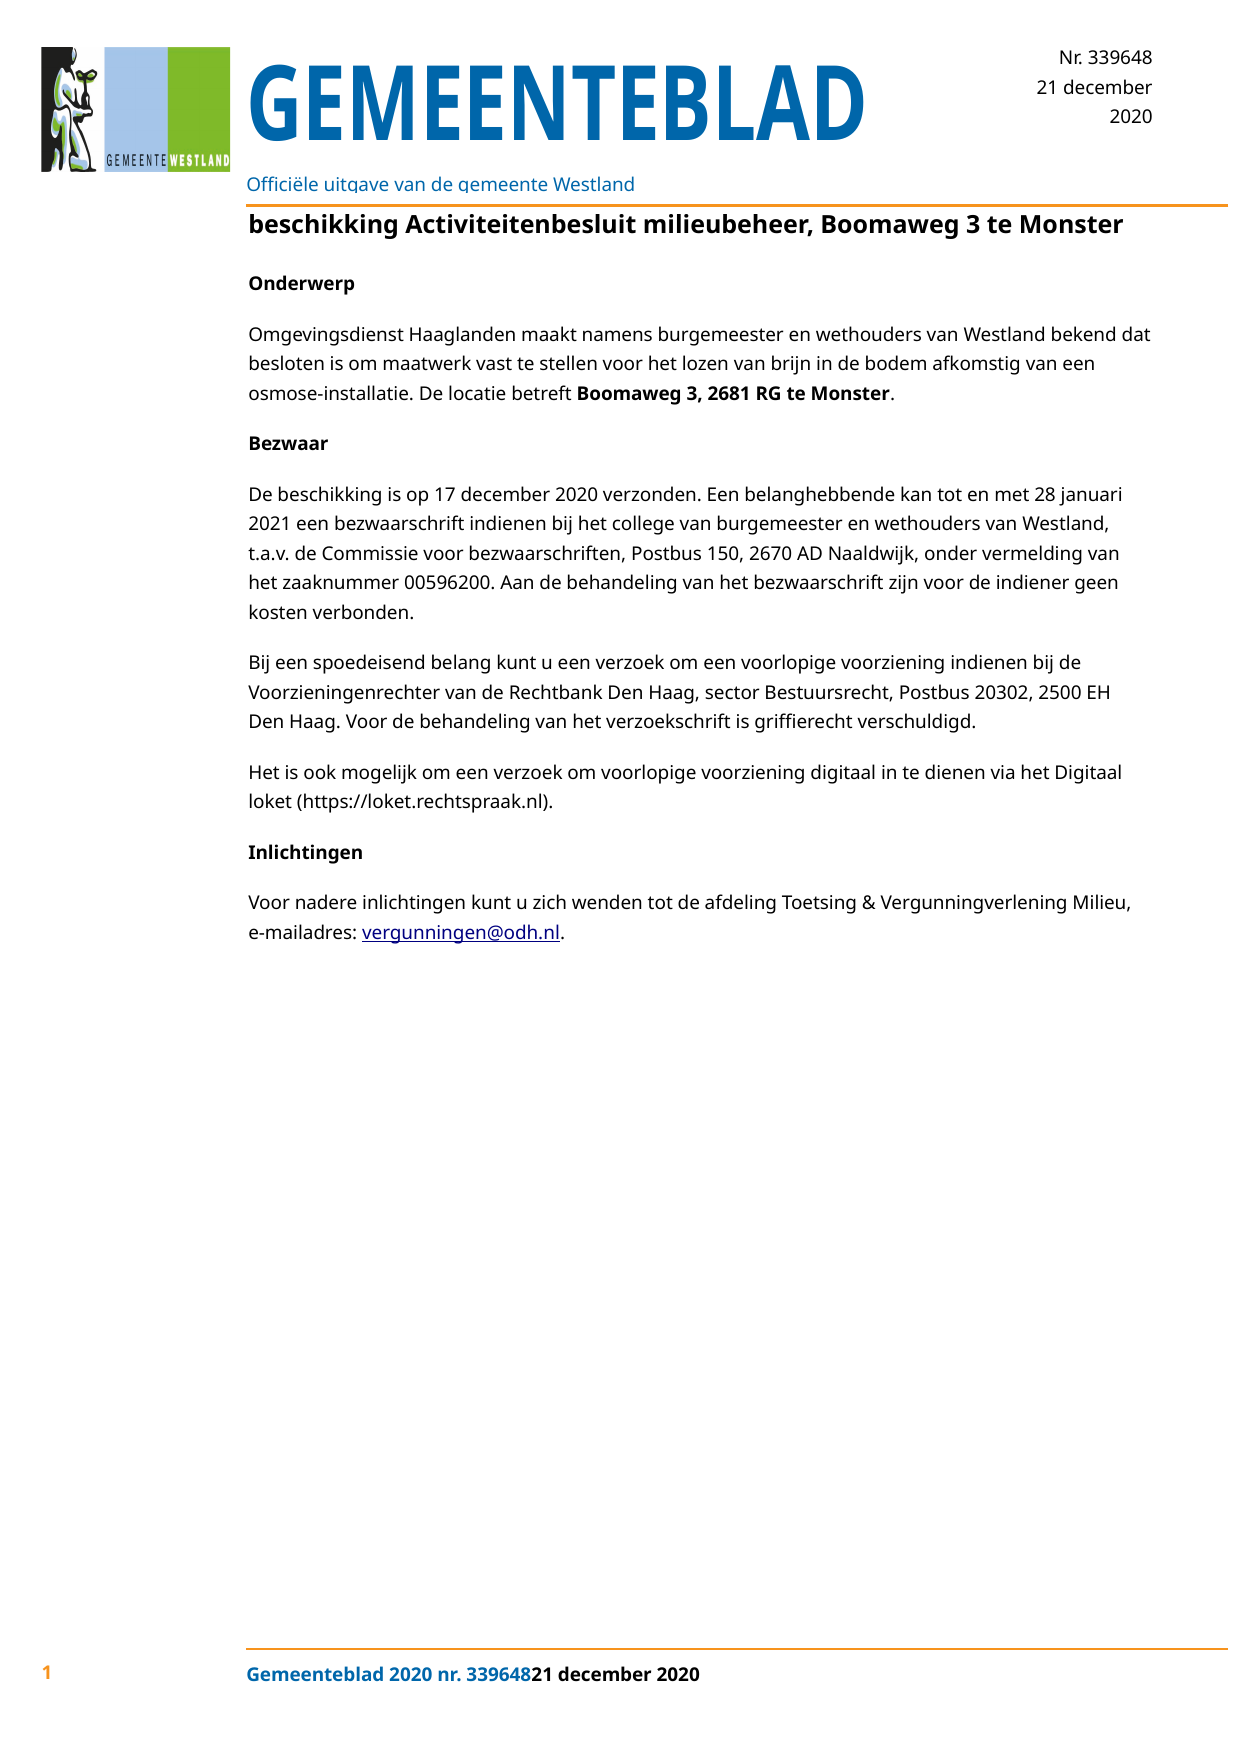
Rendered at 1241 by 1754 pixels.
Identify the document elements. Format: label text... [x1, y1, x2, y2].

text beschikking Activiteitenbesluit milieubeheer, Boomaweg 3 te Monster [248, 207, 1152, 241]
text Bezwaar [248, 430, 1152, 456]
text Omgevingsdienst Haaglanden maakt namens burgemeester en wethouders van Westland bekend dat besloten is om maatwerk vast te stellen voor het lozen van brijn in de bodem afkomstig van een osmose-installatie. De locatie betreft Boomaweg 3, 2681 RG te Monster. [248, 321, 1152, 406]
text Het is ook mogelijk om een verzoek om voorlopige voorziening digitaal in te dienen via het Digitaal loket (https://loket.rechtspraak.nl). [248, 759, 1152, 814]
text Onderwerp [248, 270, 1152, 296]
text Inlichtingen [248, 839, 1152, 865]
picture [41, 47, 231, 172]
text Voor nadere inlichtingen kunt u zich wenden tot de afdeling Toetsing & Vergunningverlening Milieu, e-mailadres: vergunningen@odh.nl. [248, 889, 1152, 945]
text Bij een spoedeisend belang kunt u een verzoek om een voorlopige voorziening indienen bij de Voorzieningenrechter van de Rechtbank Den Haag, sector Bestuursrecht, Postbus 20302, 2500 EH Den Haag. Voor de behandeling van het verzoekschrift is griffierecht verschuldigd. [248, 649, 1152, 734]
text De beschikking is op 17 december 2020 verzonden. Een belanghebbende kan tot en met 28 januari 2021 een bezwaarschrift indienen bij het college van burgemeester en wethouders van Westland, t.a.v. de Commissie voor bezwaarschriften, Postbus 150, 2670 AD Naaldwijk, onder vermelding van het zaaknummer 00596200. Aan de behandeling van het bezwaarschrift zijn voor de indiener geen kosten verbonden. [248, 481, 1152, 625]
